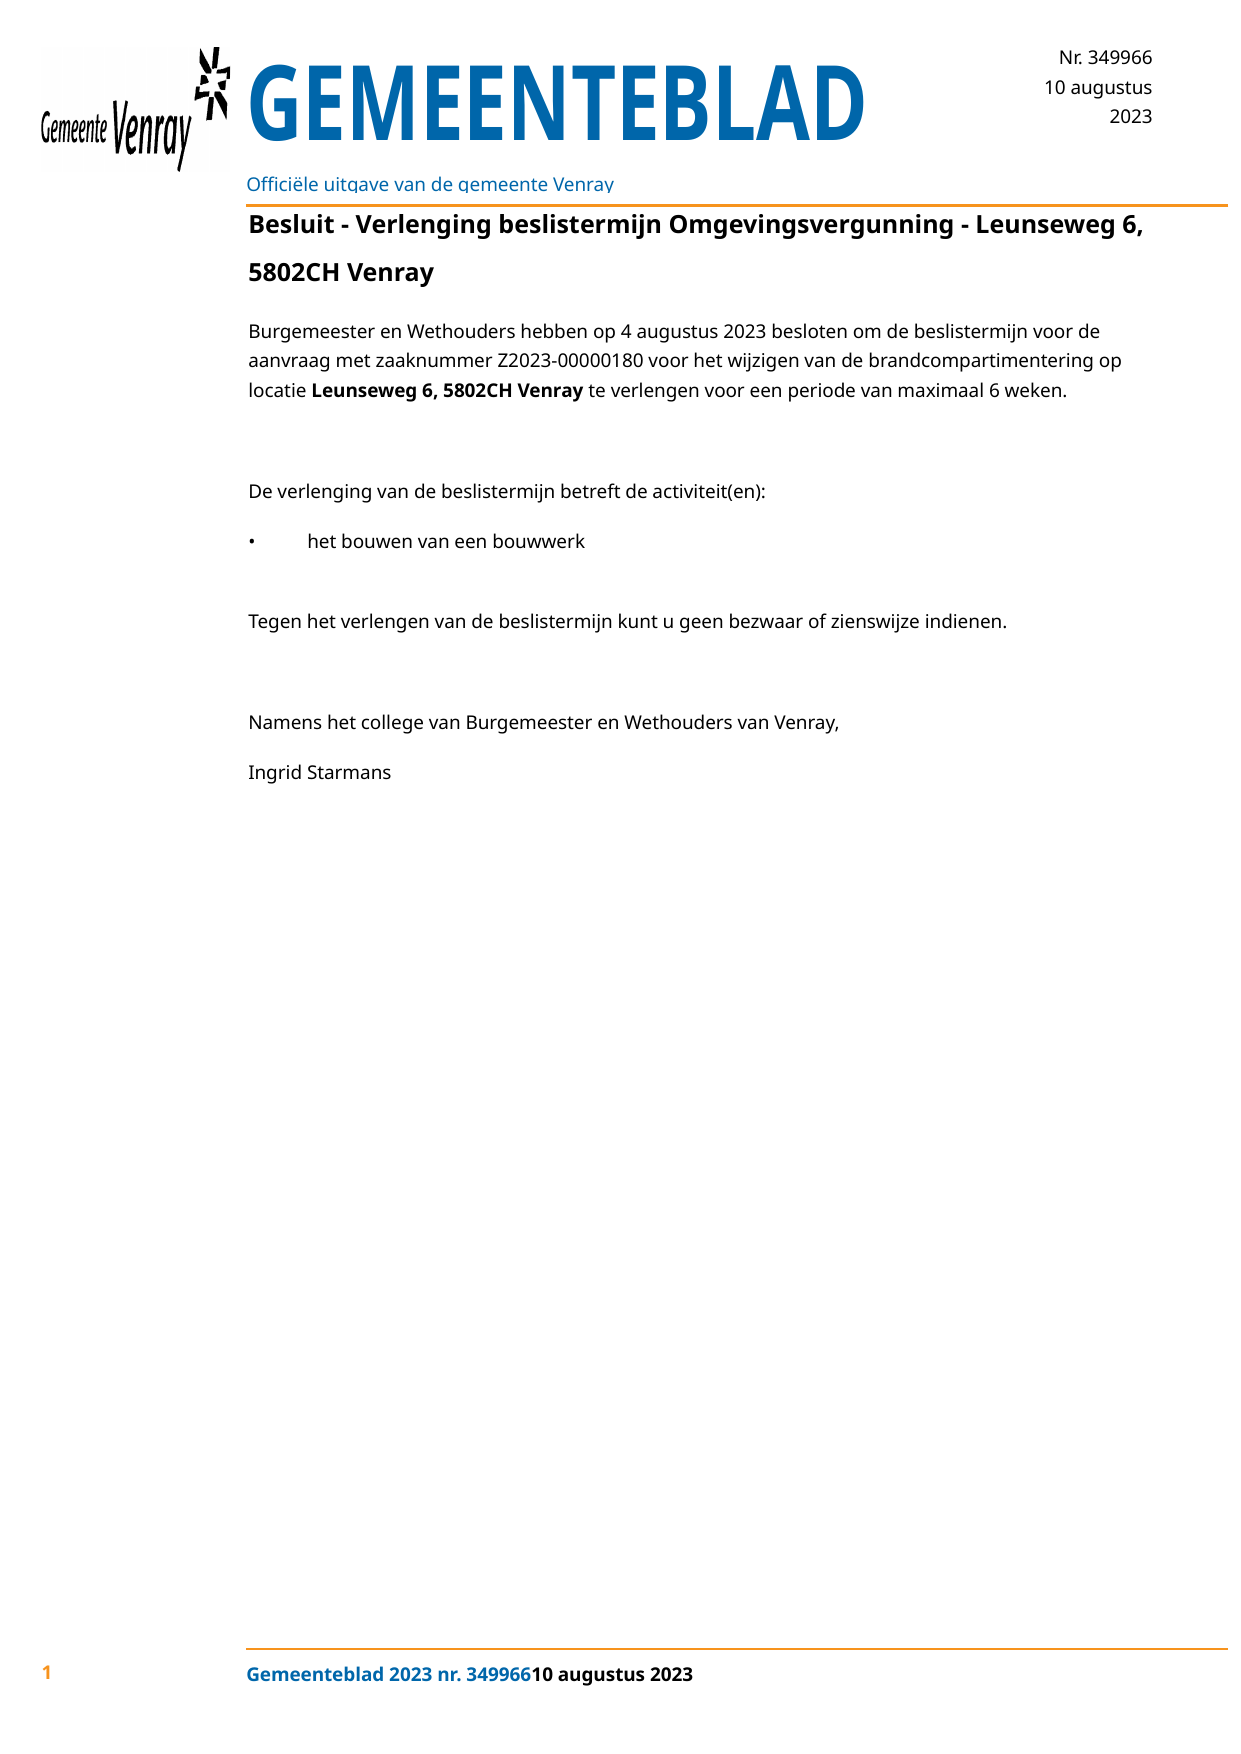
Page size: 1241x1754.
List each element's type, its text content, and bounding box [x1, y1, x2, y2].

text Ingrid Starmans [248, 759, 1152, 785]
picture [41, 47, 231, 172]
text Tegen het verlengen van de beslistermijn kunt u geen bezwaar of zienswijze indienen. [248, 608, 1152, 634]
text Burgemeester en Wethouders hebben op 4 augustus 2023 besloten om de beslistermijn voor de aanvraag met zaaknummer Z2023-00000180 voor het wijzigen van de brandcompartimentering op locatie Leunseweg 6, 5802CH Venray te verlengen voor een periode van maximaal 6 weken. [248, 318, 1152, 403]
text Besluit - Verlenging beslistermijn Omgevingsvergunning - Leunseweg 6, 5802CH Venray [248, 207, 1152, 288]
text De verlenging van de beslistermijn betreft de activiteit(en): [248, 478, 1152, 504]
list het bouwen van een bouwwerk [248, 528, 1152, 554]
text Namens het college van Burgemeester en Wethouders van Venray, [248, 709, 1152, 735]
